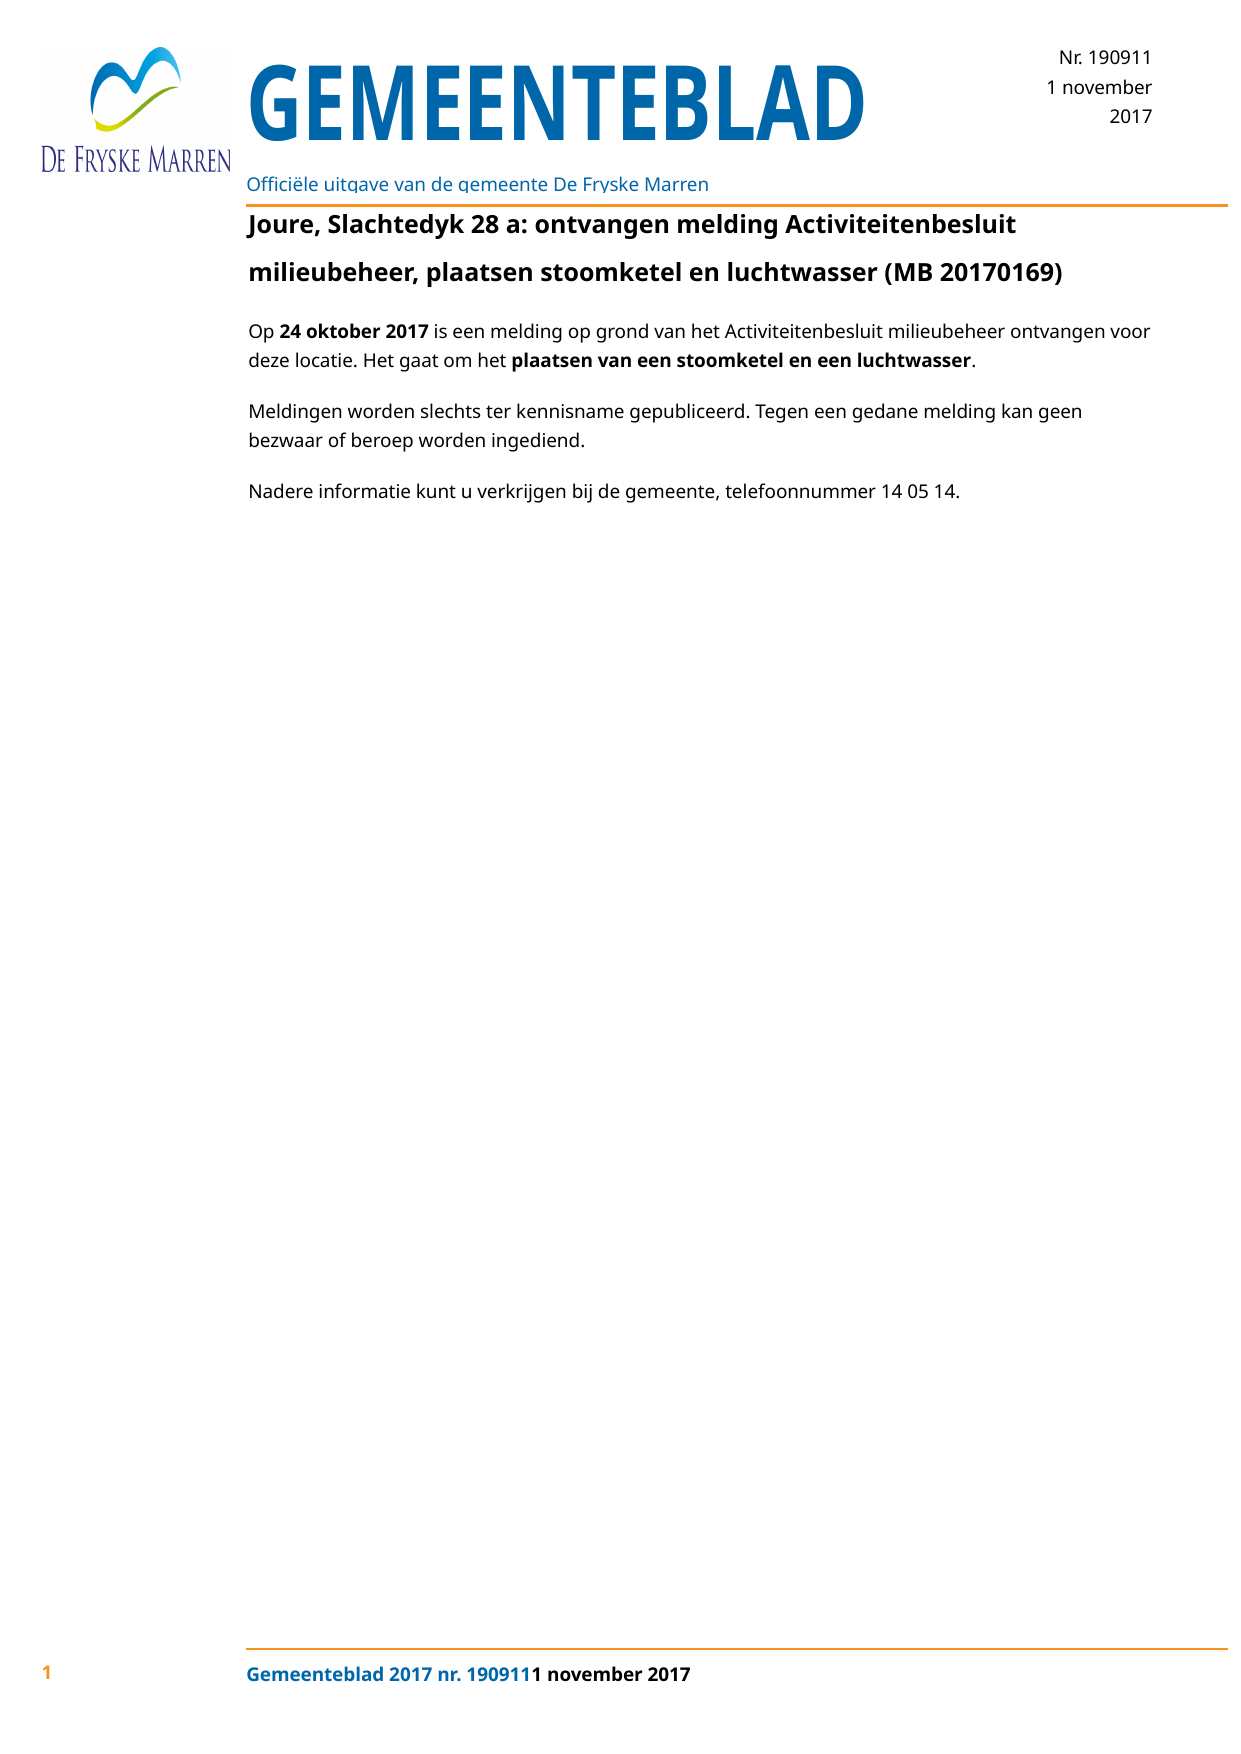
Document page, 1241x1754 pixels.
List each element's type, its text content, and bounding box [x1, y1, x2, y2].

text Joure, Slachtedyk 28 a: ontvangen melding Activiteitenbesluit milieubeheer, plaatsen stoomketel en luchtwasser (MB 20170169) [248, 207, 1152, 288]
text Meldingen worden slechts ter kennisname gepubliceerd. Tegen een gedane melding kan geen bezwaar of beroep worden ingediend. [248, 398, 1152, 453]
picture [41, 47, 231, 172]
text Nadere informatie kunt u verkrijgen bij de gemeente, telefoonnummer 14 05 14. [248, 478, 1152, 504]
text Op 24 oktober 2017 is een melding op grond van het Activiteitenbesluit milieubeheer ontvangen voor deze locatie. Het gaat om het plaatsen van een stoomketel en een luchtwasser. [248, 318, 1152, 373]
